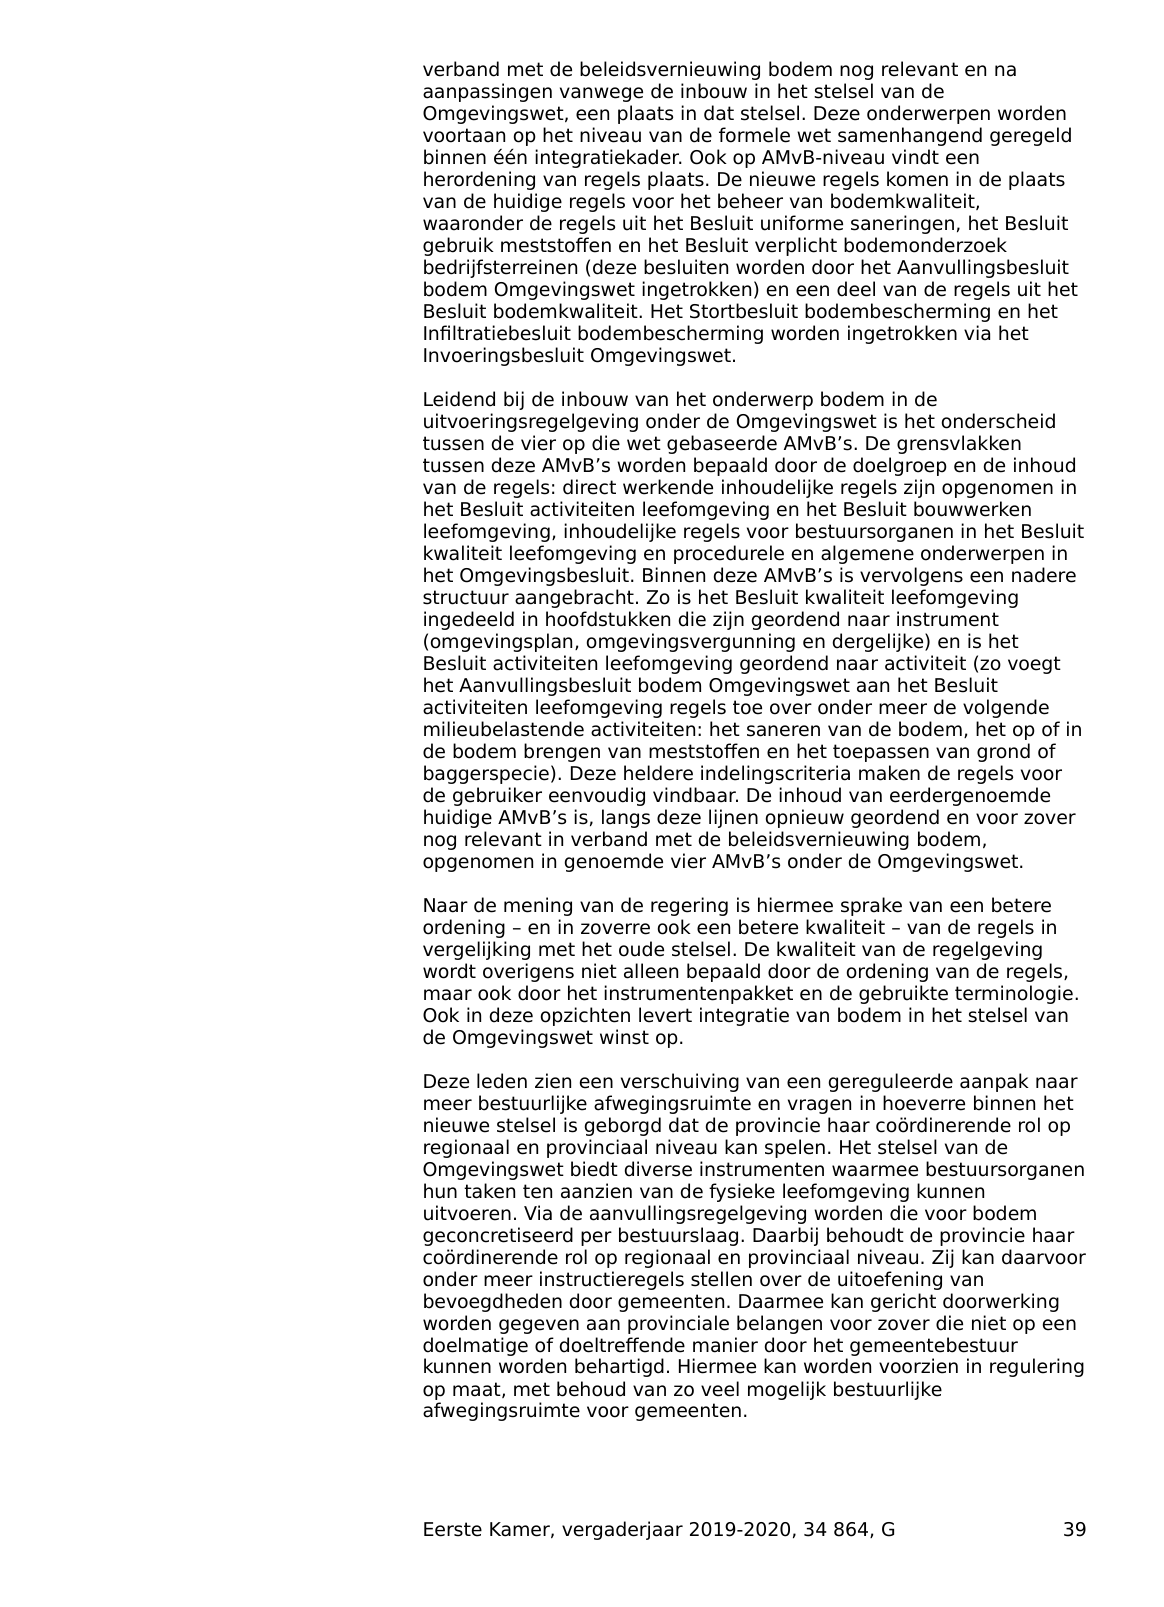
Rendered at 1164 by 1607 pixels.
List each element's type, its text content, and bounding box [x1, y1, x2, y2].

text Leidend bij de inbouw van het onderwerp bodem in de uitvoeringsregelgeving onder de Omgevingswet is het onderscheid tussen de vier op die wet gebaseerde AMvB’s. De grensvlakken tussen deze AMvB’s worden bepaald door de doelgroep en de inhoud van de regels: direct werkende inhoudelijke regels zijn opgenomen in het Besluit activiteiten leefomgeving en het Besluit bouwwerken leefomgeving, inhoudelijke regels voor bestuursorganen in het Besluit kwaliteit leefomgeving en procedurele en algemene onderwerpen in het Omgevingsbesluit. Binnen deze AMvB’s is vervolgens een nadere structuur aangebracht. Zo is het Besluit kwaliteit leefomgeving ingedeeld in hoofdstukken die zijn geordend naar instrument (omgevingsplan, omgevingsvergunning en dergelijke) en is het Besluit activiteiten leefomgeving geordend naar activiteit (zo voegt het Aanvullingsbesluit bodem Omgevingswet aan het Besluit activiteiten leefomgeving regels toe over onder meer de volgende milieubelastende activiteiten: het saneren van de bodem, het op of in de bodem brengen van meststoffen en het toepassen van grond of baggerspecie). Deze heldere indelingscriteria maken de regels voor de gebruiker eenvoudig vindbaar. De inhoud van eerdergenoemde huidige AMvB’s is, langs deze lijnen opnieuw geordend en voor zover nog relevant in verband met de beleidsvernieuwing bodem, opgenomen in genoemde vier AMvB’s onder de Omgevingswet. [422, 389, 1087, 872]
text Deze leden zien een verschuiving van een gereguleerde aanpak naar meer bestuurlijke afwegingsruimte en vragen in hoeverre binnen het nieuwe stelsel is geborgd dat de provincie haar coördinerende rol op regionaal en provinciaal niveau kan spelen. Het stelsel van de Omgevingswet biedt diverse instrumenten waarmee bestuursorganen hun taken ten aanzien van de fysieke leefomgeving kunnen uitvoeren. Via de aanvullingsregelgeving worden die voor bodem geconcretiseerd per bestuurslaag. Daarbij behoudt de provincie haar coördinerende rol op regionaal en provinciaal niveau. Zij kan daarvoor onder meer instructieregels stellen over de uitoefening van bevoegdheden door gemeenten. Daarmee kan gericht doorwerking worden gegeven aan provinciale belangen voor zover die niet op een doelmatige of doeltreffende manier door het gemeentebestuur kunnen worden behartigd. Hiermee kan worden voorzien in regulering op maat, met behoud van zo veel mogelijk bestuurlijke afwegingsruimte voor gemeenten. [422, 1071, 1087, 1422]
text Naar de mening van de regering is hiermee sprake van een betere ordening – en in zoverre ook een betere kwaliteit – van de regels in vergelijking met het oude stelsel. De kwaliteit van de regelgeving wordt overigens niet alleen bepaald door de ordening van de regels, maar ook door het instrumentenpakket en de gebruikte terminologie. Ook in deze opzichten levert integratie van bodem in het stelsel van de Omgevingswet winst op. [422, 895, 1087, 1048]
text verband met de beleidsvernieuwing bodem nog relevant en na aanpassingen vanwege de inbouw in het stelsel van de Omgevingswet, een plaats in dat stelsel. Deze onderwerpen worden voortaan op het niveau van de formele wet samenhangend geregeld binnen één integratiekader. Ook op AMvB-niveau vindt een herordening van regels plaats. De nieuwe regels komen in de plaats van de huidige regels voor het beheer van bodemkwaliteit, waaronder de regels uit het Besluit uniforme saneringen, het Besluit gebruik meststoffen en het Besluit verplicht bodemonderzoek bedrijfsterreinen (deze besluiten worden door het Aanvullingsbesluit bodem Omgevingswet ingetrokken) en een deel van de regels uit het Besluit bodemkwaliteit. Het Stortbesluit bodembescherming en het Infiltratiebesluit bodembescherming worden ingetrokken via het Invoeringsbesluit Omgevingswet. [422, 59, 1087, 367]
